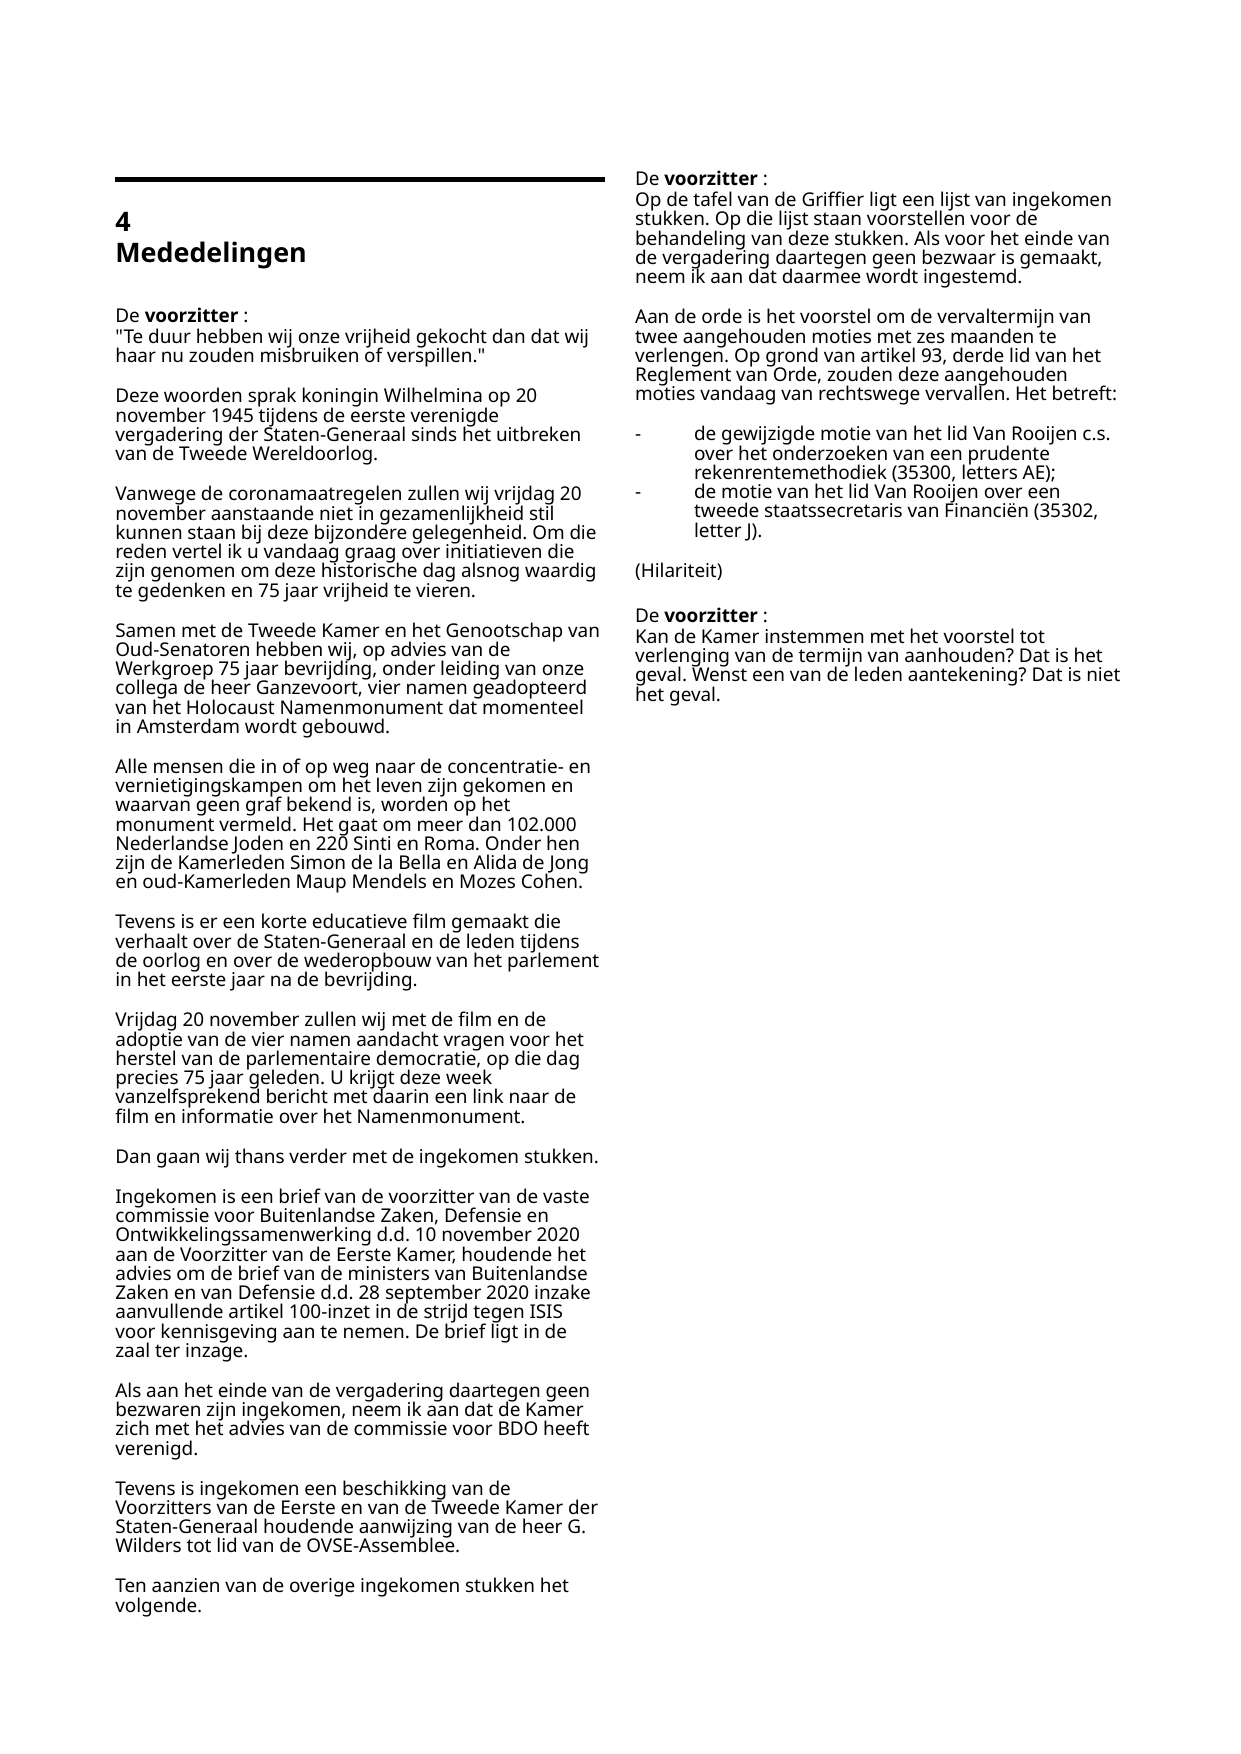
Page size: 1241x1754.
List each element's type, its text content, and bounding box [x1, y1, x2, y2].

text (Hilariteit) [635, 562, 1125, 581]
text Ten aanzien van de overige ingekomen stukken het volgende. [115, 1577, 605, 1616]
text Vrijdag 20 november zullen wij met de film en de adoptie van de vier namen aandacht vragen voor het herstel van de parlementaire democratie, op die dag precies 75 jaar geleden. U krijgt deze week vanzelfsprekend bericht met daarin een link naar de film en informatie over het Namenmonument. [115, 1011, 605, 1127]
list de motie van het lid Van Rooijen over een tweede staatssecretaris van Financiën (35302, letter J). [635, 483, 1125, 541]
list de gewijzigde motie van het lid Van Rooijen c.s. over het onderzoeken van een prudente rekenrentemethodiek (35300, letters AE); [635, 425, 1125, 483]
text Tevens is ingekomen een beschikking van de Voorzitters van de Eerste en van de Tweede Kamer der Staten-Generaal houdende aanwijzing van de heer G. Wilders tot lid van de OVSE-Assemblee. [115, 1480, 605, 1557]
text Vanwege de coronamaatregelen zullen wij vrijdag 20 november aanstaande niet in gezamenlijkheid stil kunnen staan bij deze bijzondere gelegenheid. Om die reden vertel ik u vandaag graag over initiatieven die zijn genomen om deze historische dag alsnog waardig te gedenken en 75 jaar vrijheid te vieren. [115, 485, 605, 601]
text 4 [115, 203, 605, 239]
text Als aan het einde van de vergadering daartegen geen bezwaren zijn ingekomen, neem ik aan dat de Kamer zich met het advies van de commissie voor BDO heeft verenigd. [115, 1382, 605, 1459]
text Mededelingen [115, 239, 605, 283]
text De voorzitter : [115, 302, 605, 328]
text De voorzitter : [635, 602, 1125, 628]
text Ingekomen is een brief van de voorzitter van de vaste commissie voor Buitenlandse Zaken, Defensie en Ontwikkelingssamenwerking d.d. 10 november 2020 aan de Voorzitter van de Eerste Kamer, houdende het advies om de brief van de ministers van Buitenlandse Zaken en van Defensie d.d. 28 september 2020 inzake aanvullende artikel 100-inzet in de strijd tegen ISIS voor kennisgeving aan te nemen. De brief ligt in de zaal ter inzage. [115, 1188, 605, 1361]
text Samen met de Tweede Kamer en het Genootschap van Oud-Senatoren hebben wij, op advies van de Werkgroep 75 jaar bevrijding, onder leiding van onze collega de heer Ganzevoort, vier namen geadopteerd van het Holocaust Namenmonument dat momenteel in Amsterdam wordt gebouwd. [115, 622, 605, 737]
text Dan gaan wij thans verder met de ingekomen stukken. [115, 1148, 605, 1167]
text Op de tafel van de Griffier ligt een lijst van ingekomen stukken. Op die lijst staan voorstellen voor de behandeling van deze stukken. Als voor het einde van de vergadering daartegen geen bezwaar is gemaakt, neem ik aan dat daarmee wordt ingestemd. [635, 191, 1125, 287]
text Aan de orde is het voorstel om de vervaltermijn van twee aangehouden moties met zes maanden te verlengen. Op grond van artikel 93, derde lid van het Reglement van Orde, zouden deze aangehouden moties vandaag van rechtswege vervallen. Het betreft: [635, 308, 1125, 405]
text De voorzitter : [635, 165, 1125, 191]
text "Te duur hebben wij onze vrijheid gekocht dan dat wij haar nu zouden misbruiken of verspillen." [115, 328, 605, 367]
text Alle mensen die in of op weg naar de concentratie- en vernietigingskampen om het leven zijn gekomen en waarvan geen graf bekend is, worden op het monument vermeld. Het gaat om meer dan 102.000 Nederlandse Joden en 220 Sinti en Roma. Onder hen zijn de Kamerleden Simon de la Bella en Alida de Jong en oud-Kamerleden Maup Mendels en Mozes Cohen. [115, 758, 605, 893]
text Deze woorden sprak koningin Wilhelmina op 20 november 1945 tijdens de eerste verenigde vergadering der Staten-Generaal sinds het uitbreken van de Tweede Wereldoorlog. [115, 387, 605, 464]
text Tevens is er een korte educatieve film gemaakt die verhaalt over de Staten-Generaal en de leden tijdens de oorlog en over de wederopbouw van het parlement in het eerste jaar na de bevrijding. [115, 913, 605, 991]
text Kan de Kamer instemmen met het voorstel tot verlenging van de termijn van aanhouden? Dat is het geval. Wenst een van de leden aantekening? Dat is niet het geval. [635, 628, 1125, 705]
